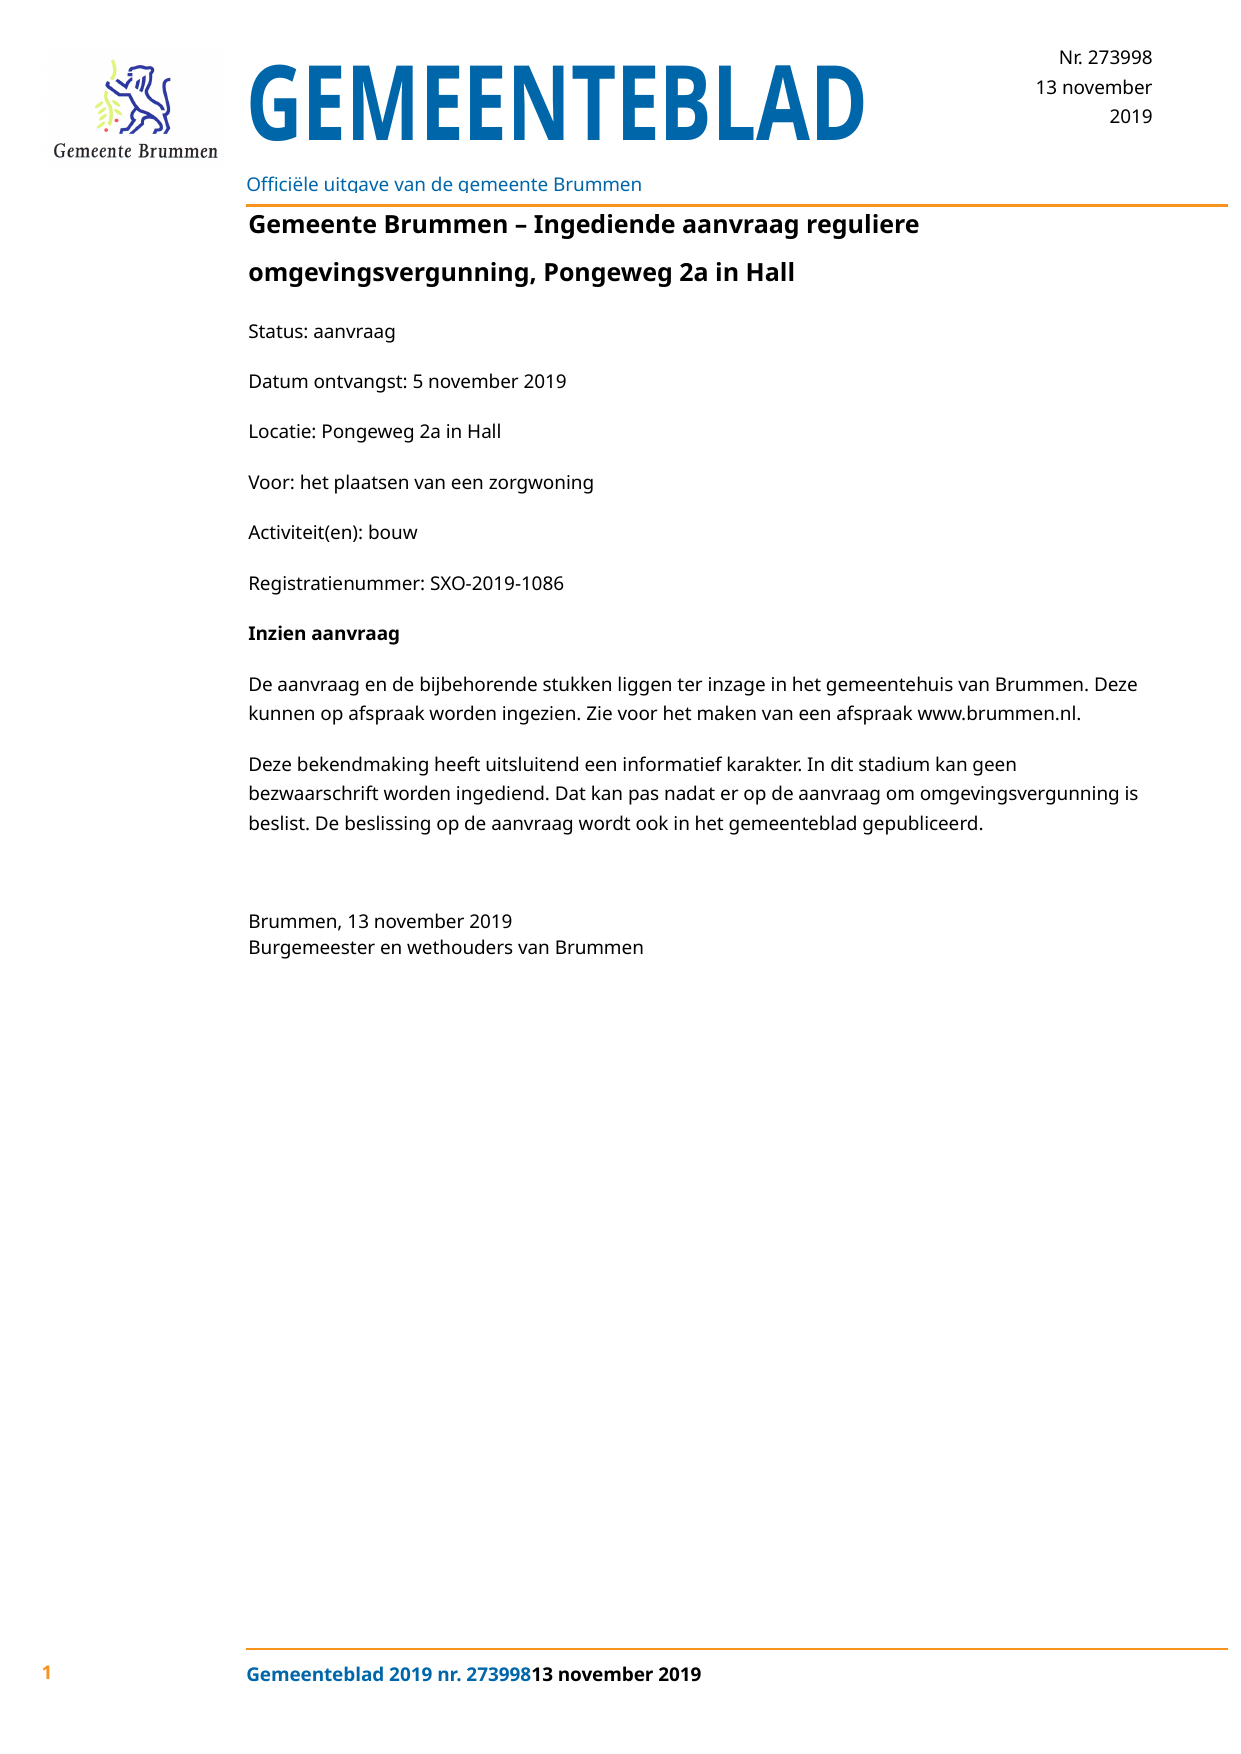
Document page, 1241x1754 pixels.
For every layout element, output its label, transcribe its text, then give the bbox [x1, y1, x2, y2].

text Gemeente Brummen – Ingediende aanvraag reguliere omgevingsvergunning, Pongeweg 2a in Hall [248, 207, 1152, 288]
picture [41, 47, 231, 172]
text Burgemeester en wethouders van Brummen [248, 934, 1152, 960]
text Activiteit(en): bouw [248, 519, 1152, 545]
text Status: aanvraag [248, 318, 1152, 344]
text Inzien aanvraag [248, 620, 1152, 646]
text Datum ontvangst: 5 november 2019 [248, 368, 1152, 394]
text Registratienummer: SXO-2019-1086 [248, 570, 1152, 596]
text Brummen, 13 november 2019 [248, 908, 1152, 934]
text Deze bekendmaking heeft uitsluitend een informatief karakter. In dit stadium kan geen bezwaarschrift worden ingediend. Dat kan pas nadat er op de aanvraag om omgevingsvergunning is beslist. De beslissing op de aanvraag wordt ook in het gemeenteblad gepubliceerd. [248, 751, 1152, 836]
text Voor: het plaatsen van een zorgwoning [248, 469, 1152, 495]
text Locatie: Pongeweg 2a in Hall [248, 419, 1152, 444]
text De aanvraag en de bijbehorende stukken liggen ter inzage in het gemeentehuis van Brummen. Deze kunnen op afspraak worden ingezien. Zie voor het maken van een afspraak www.brummen.nl. [248, 671, 1152, 726]
